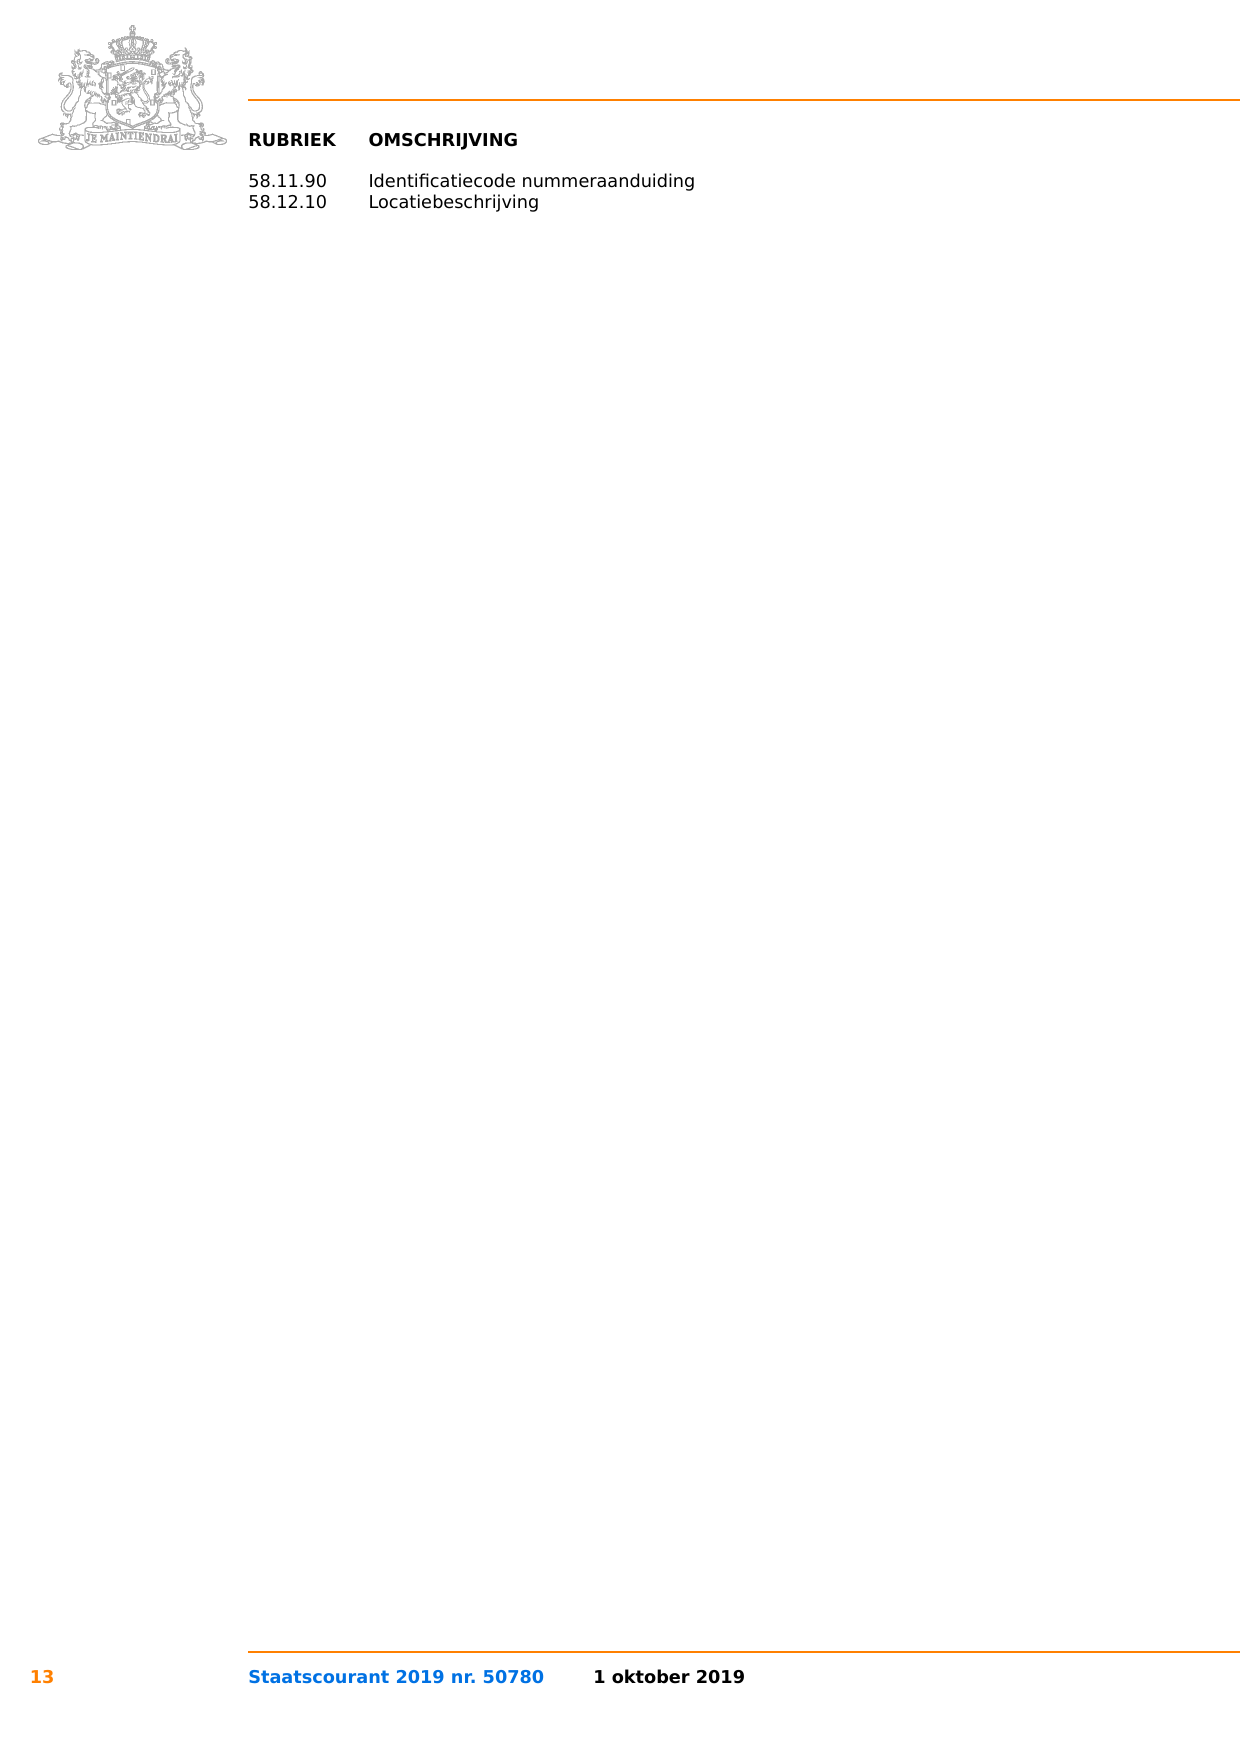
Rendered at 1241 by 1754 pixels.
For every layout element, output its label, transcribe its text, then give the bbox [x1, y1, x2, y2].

table_cell [363, 151, 1163, 171]
table_header RUBRIEK [248, 130, 362, 151]
table_cell 58.11.90 [248, 171, 362, 192]
table_header OMSCHRIJVING [363, 130, 1163, 151]
table_cell [248, 151, 362, 171]
table_cell Identificatiecode nummeraanduiding [363, 171, 1163, 192]
table_cell Locatiebeschrijving [363, 192, 1163, 212]
table_cell 58.12.10 [248, 192, 362, 212]
picture [38, 25, 227, 150]
